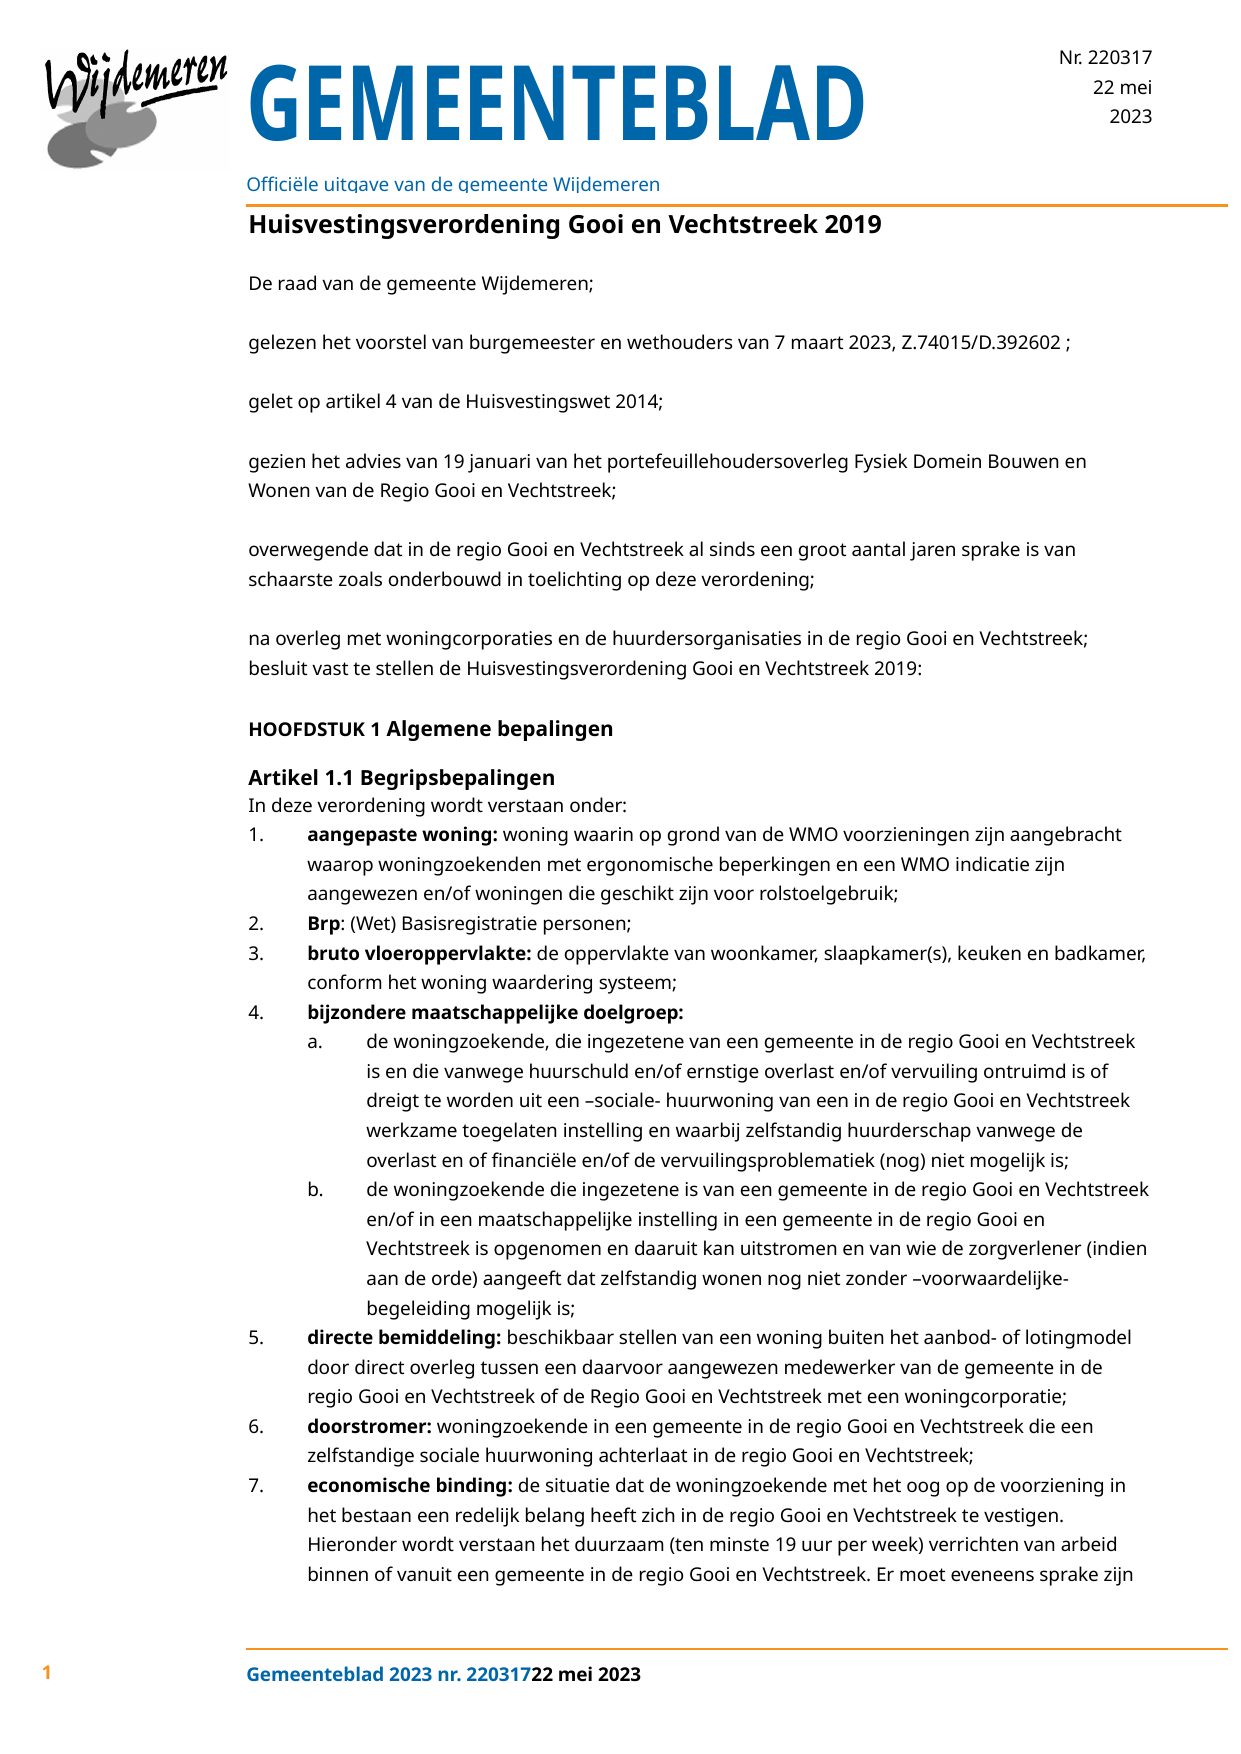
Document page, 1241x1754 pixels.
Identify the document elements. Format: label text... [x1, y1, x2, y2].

list bruto vloeroppervlakte: de oppervlakte van woonkamer, slaapkamer(s), keuken en badkamer, conform het woning waardering systeem; [248, 940, 1152, 995]
text gelet op artikel 4 van de Huisvestingswet 2014; [248, 389, 1152, 414]
text overwegende dat in de regio Gooi en Vechtstreek al sinds een groot aantal jaren sprake is van schaarste zoals onderbouwd in toelichting op deze verordening; [248, 537, 1152, 592]
text na overleg met woningcorporaties en de huurdersorganisaties in de regio Gooi en Vechtstreek; [248, 625, 1152, 651]
list Brp: (Wet) Basisregistratie personen; [248, 910, 1152, 936]
list aangepaste woning: woning waarin op grond van de WMO voorzieningen zijn aangebracht waarop woningzoekenden met ergonomische beperkingen en een WMO indicatie zijn aangewezen en/of woningen die geschikt zijn voor rolstoelgebruik; [248, 821, 1152, 906]
text gezien het advies van 19 januari van het portefeuillehoudersoverleg Fysiek Domein Bouwen en Wonen van de Regio Gooi en Vechtstreek; [248, 448, 1152, 503]
text besluit vast te stellen de Huisvestingsverordening Gooi en Vechtstreek 2019: [248, 655, 1152, 681]
text gelezen het voorstel van burgemeester en wethouders van 7 maart 2023, Z.74015/D.392602 ; [248, 329, 1152, 355]
text In deze verordening wordt verstaan onder: [248, 792, 1152, 817]
text Artikel 1.1 Begripsbepalingen [248, 763, 1152, 792]
text HOOFDSTUK 1 Algemene bepalingen [248, 714, 1152, 742]
list doorstromer: woningzoekende in een gemeente in de regio Gooi en Vechtstreek die een zelfstandige sociale huurwoning achterlaat in de regio Gooi en Vechtstreek; [248, 1413, 1152, 1468]
list bijzondere maatschappelijke doelgroep: [248, 999, 1152, 1024]
list de woningzoekende die ingezetene is van een gemeente in de regio Gooi en Vechtstreek en/of in een maatschappelijke instelling in een gemeente in de regio Gooi en Vechtstreek is opgenomen en daaruit kan uitstromen en van wie de zorgverlener (indien aan de orde) aangeeft dat zelfstandig wonen nog niet zonder –voorwaardelijke- begeleiding mogelijk is; [307, 1176, 1152, 1320]
text Huisvestingsverordening Gooi en Vechtstreek 2019 [248, 207, 1152, 241]
list directe bemiddeling: beschikbaar stellen van een woning buiten het aanbod- of lotingmodel door direct overleg tussen een daarvoor aangewezen medewerker van de gemeente in de regio Gooi en Vechtstreek of de Regio Gooi en Vechtstreek met een woningcorporatie; [248, 1324, 1152, 1409]
list de woningzoekende, die ingezetene van een gemeente in de regio Gooi en Vechtstreek is en die vanwege huurschuld en/of ernstige overlast en/of vervuiling ontruimd is of dreigt te worden uit een –sociale- huurwoning van een in de regio Gooi en Vechtstreek werkzame toegelaten instelling en waarbij zelfstandig huurderschap vanwege de overlast en of financiële en/of de vervuilingsproblematiek (nog) niet mogelijk is; [307, 1028, 1152, 1172]
picture [41, 47, 231, 172]
text De raad van de gemeente Wijdemeren; [248, 270, 1152, 296]
list economische binding: de situatie dat de woningzoekende met het oog op de voorziening in het bestaan een redelijk belang heeft zich in de regio Gooi en Vechtstreek te vestigen. Hieronder wordt verstaan het duurzaam (ten minste 19 uur per week) verrichten van arbeid binnen of vanuit een gemeente in de regio Gooi en Vechtstreek. Er moet eveneens sprake zijn [248, 1472, 1152, 1587]
